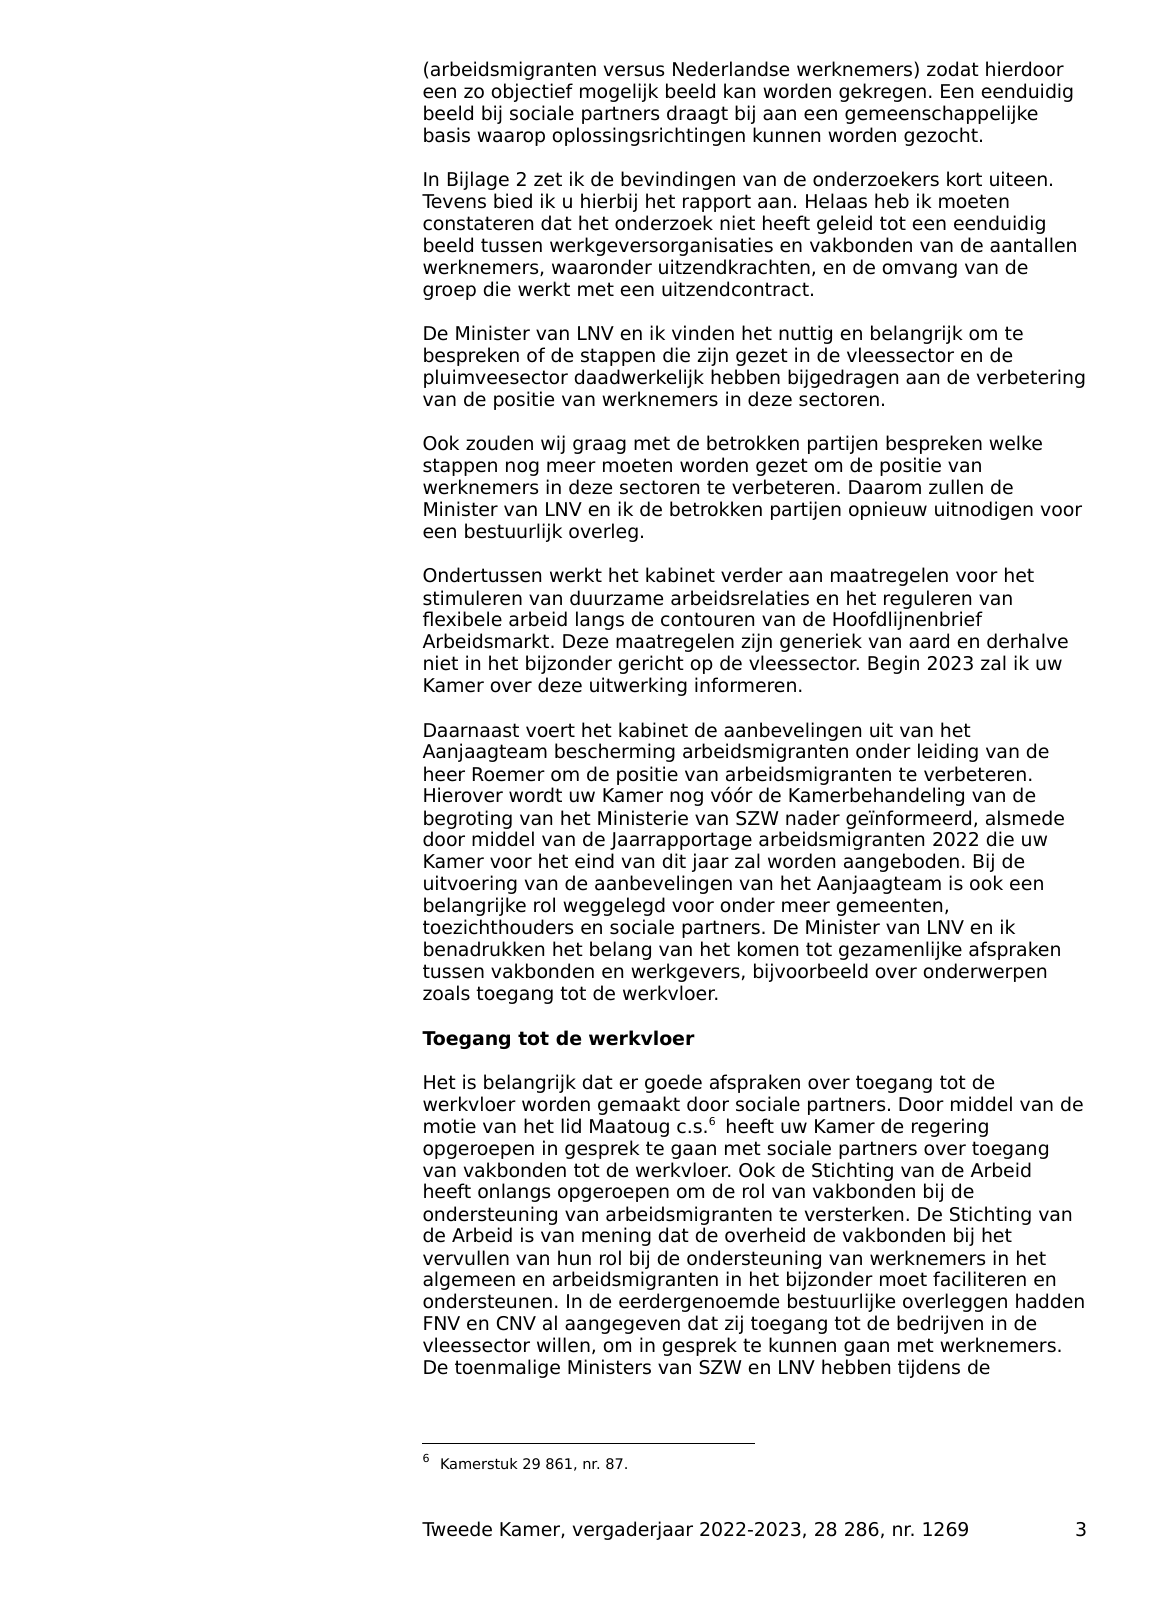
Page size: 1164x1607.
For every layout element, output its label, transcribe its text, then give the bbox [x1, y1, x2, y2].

text Ondertussen werkt het kabinet verder aan maatregelen voor het stimuleren van duurzame arbeidsrelaties en het reguleren van flexibele arbeid langs de contouren van de Hoofdlijnenbrief Arbeidsmarkt. Deze maatregelen zijn generiek van aard en derhalve niet in het bijzonder gericht op de vleessector. Begin 2023 zal ik uw Kamer over deze uitwerking informeren. [422, 565, 1087, 697]
text In Bijlage 2 zet ik de bevindingen van de onderzoekers kort uiteen. Tevens bied ik u hierbij het rapport aan. Helaas heb ik moeten constateren dat het onderzoek niet heeft geleid tot een eenduidig beeld tussen werkgeversorganisaties en vakbonden van de aantallen werknemers, waaronder uitzendkrachten, en de omvang van de groep die werkt met een uitzendcontract. [422, 169, 1087, 301]
text Het is belangrijk dat er goede afspraken over toegang tot de werkvloer worden gemaakt door sociale partners. Door middel van de motie van het lid Maatoug c.s. heeft uw Kamer de regering opgeroepen in gesprek te gaan met sociale partners over toegang van vakbonden tot de werkvloer. Ook de Stichting van de Arbeid heeft onlangs opgeroepen om de rol van vakbonden bij de ondersteuning van arbeidsmigranten te versterken. De Stichting van de Arbeid is van mening dat de overheid de vakbonden bij het vervullen van hun rol bij de ondersteuning van werknemers in het algemeen en arbeidsmigranten in het bijzonder moet faciliteren en ondersteunen. In de eerdergenoemde bestuurlijke overleggen hadden FNV en CNV al aangegeven dat zij toegang tot de bedrijven in de vleessector willen, om in gesprek te kunnen gaan met werknemers. De toenmalige Ministers van SZW en LNV hebben tijdens de [422, 1072, 1087, 1379]
text Kamerstuk 29 861, nr. 87. [422, 1452, 1087, 1474]
text Daarnaast voert het kabinet de aanbevelingen uit van het Aanjaagteam bescherming arbeidsmigranten onder leiding van de heer Roemer om de positie van arbeidsmigranten te verbeteren. Hierover wordt uw Kamer nog vóór de Kamerbehandeling van de begroting van het Ministerie van SZW nader geïnformeerd, alsmede door middel van de Jaarrapportage arbeidsmigranten 2022 die uw Kamer voor het eind van dit jaar zal worden aangeboden. Bij de uitvoering van de aanbevelingen van het Aanjaagteam is ook een belangrijke rol weggelegd voor onder meer gemeenten, toezichthouders en sociale partners. De Minister van LNV en ik benadrukken het belang van het komen tot gezamenlijke afspraken tussen vakbonden en werkgevers, bijvoorbeeld over onderwerpen zoals toegang tot de werkvloer. [422, 719, 1087, 1005]
text De Minister van LNV en ik vinden het nuttig en belangrijk om te bespreken of de stappen die zijn gezet in de vleessector en de pluimveesector daadwerkelijk hebben bijgedragen aan de verbetering van de positie van werknemers in deze sectoren. [422, 323, 1087, 411]
text Ook zouden wij graag met de betrokken partijen bespreken welke stappen nog meer moeten worden gezet om de positie van werknemers in deze sectoren te verbeteren. Daarom zullen de Minister van LNV en ik de betrokken partijen opnieuw uitnodigen voor een bestuurlijk overleg. [422, 433, 1087, 543]
text (arbeidsmigranten versus Nederlandse werknemers) zodat hierdoor een zo objectief mogelijk beeld kan worden gekregen. Een eenduidig beeld bij sociale partners draagt bij aan een gemeenschappelijke basis waarop oplossingsrichtingen kunnen worden gezocht. [422, 59, 1087, 147]
subtitle Toegang tot de werkvloer [422, 1027, 1087, 1049]
